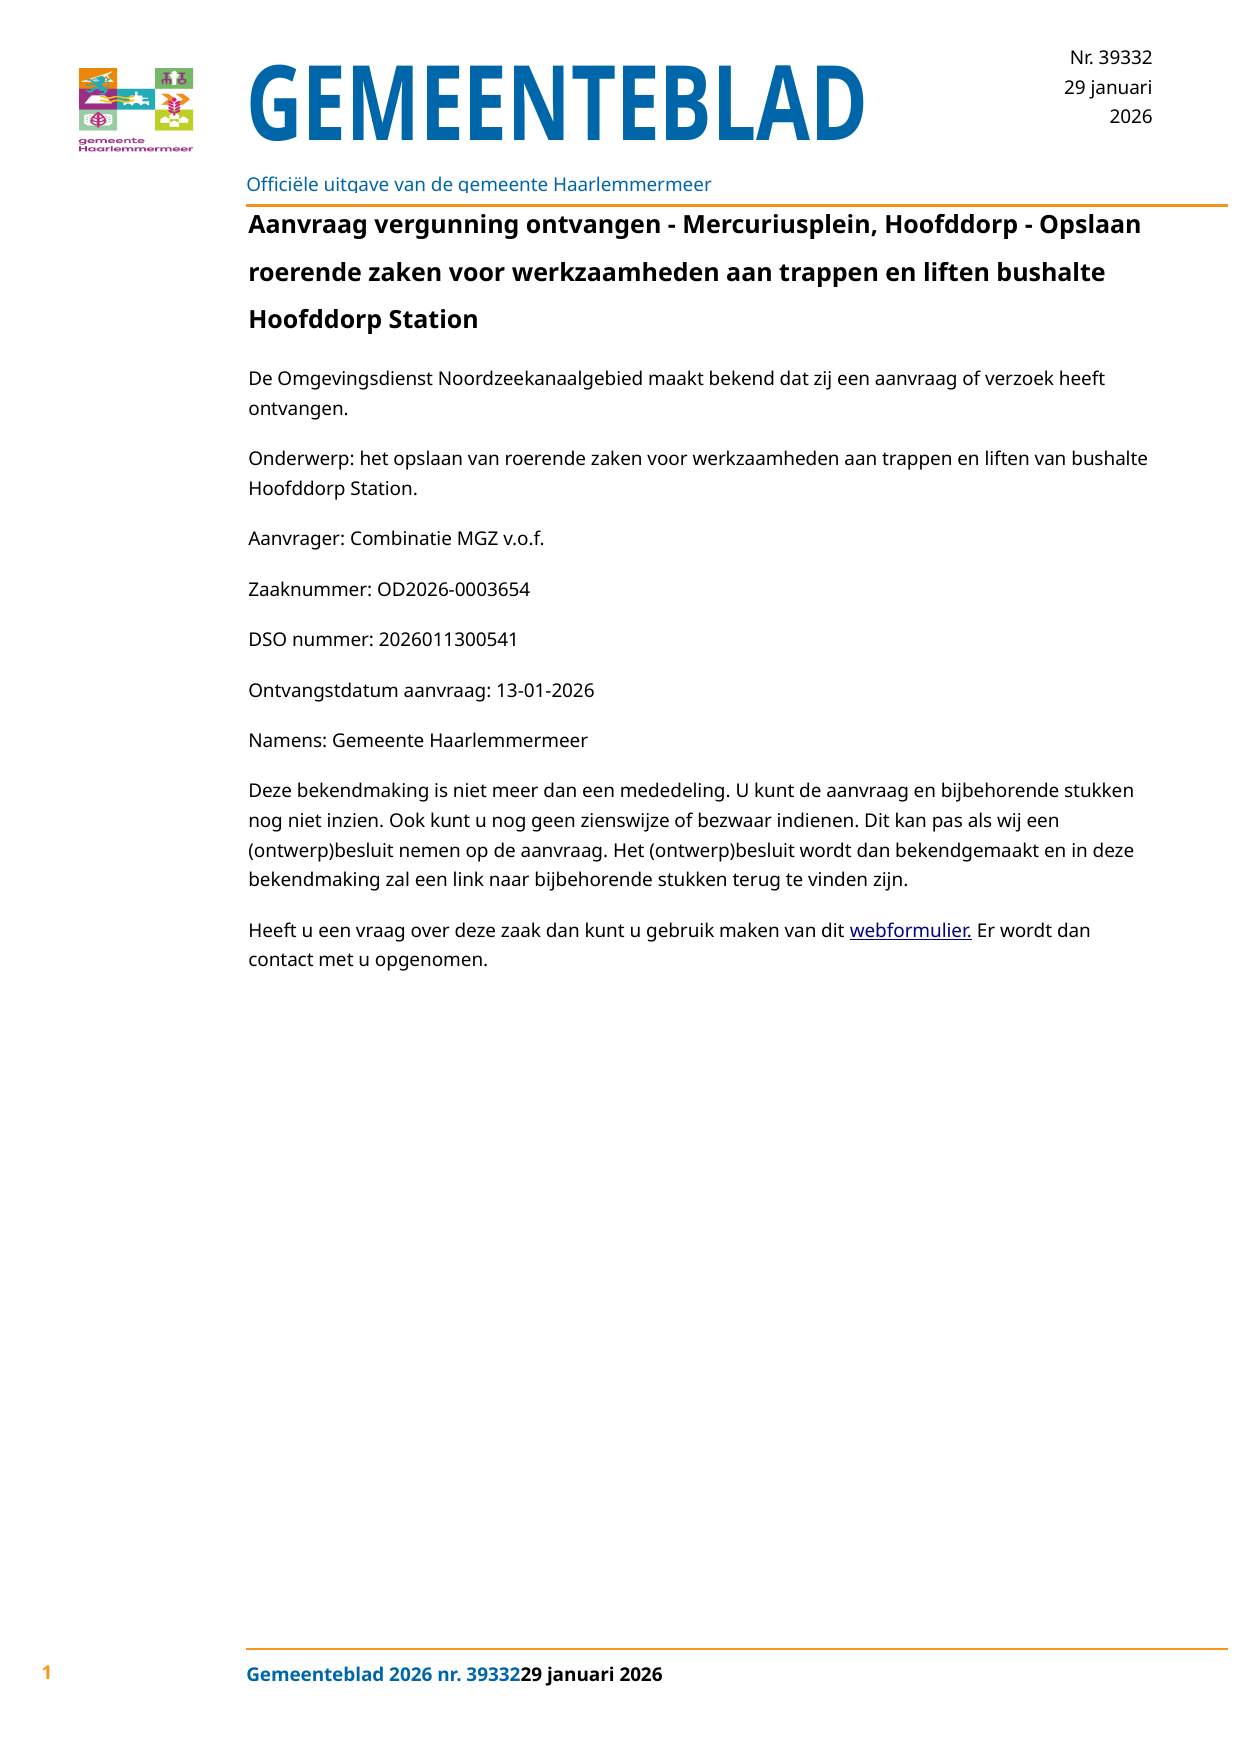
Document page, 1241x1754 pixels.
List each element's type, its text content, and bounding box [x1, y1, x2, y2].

text Heeft u een vraag over deze zaak dan kunt u gebruik maken van dit webformulier. Er wordt dan contact met u opgenomen. [248, 917, 1152, 972]
text Deze bekendmaking is niet meer dan een mededeling. U kunt de aanvraag en bijbehorende stukken nog niet inzien. Ook kunt u nog geen zienswijze of bezwaar indienen. Dit kan pas als wij een (ontwerp)besluit nemen op de aanvraag. Het (ontwerp)besluit wordt dan bekendgemaakt en in deze bekendmaking zal een link naar bijbehorende stukken terug te vinden zijn. [248, 778, 1152, 892]
text De Omgevingsdienst Noordzeekanaalgebied maakt bekend dat zij een aanvraag of verzoek heeft ontvangen. [248, 366, 1152, 421]
text Ontvangstdatum aanvraag: 13-01-2026 [248, 677, 1152, 702]
text Zaaknummer: OD2026-0003654 [248, 576, 1152, 602]
text Onderwerp: het opslaan van roerende zaken voor werkzaamheden aan trappen en liften van bushalte Hoofddorp Station. [248, 446, 1152, 501]
text Aanvrager: Combinatie MGZ v.o.f. [248, 526, 1152, 551]
text DSO nummer: 2026011300541 [248, 626, 1152, 652]
picture [41, 47, 231, 172]
text Aanvraag vergunning ontvangen - Mercuriusplein, Hoofddorp - Opslaan roerende zaken voor werkzaamheden aan trappen en liften bushalte Hoofddorp Station [248, 207, 1152, 336]
text Namens: Gemeente Haarlemmermeer [248, 727, 1152, 753]
